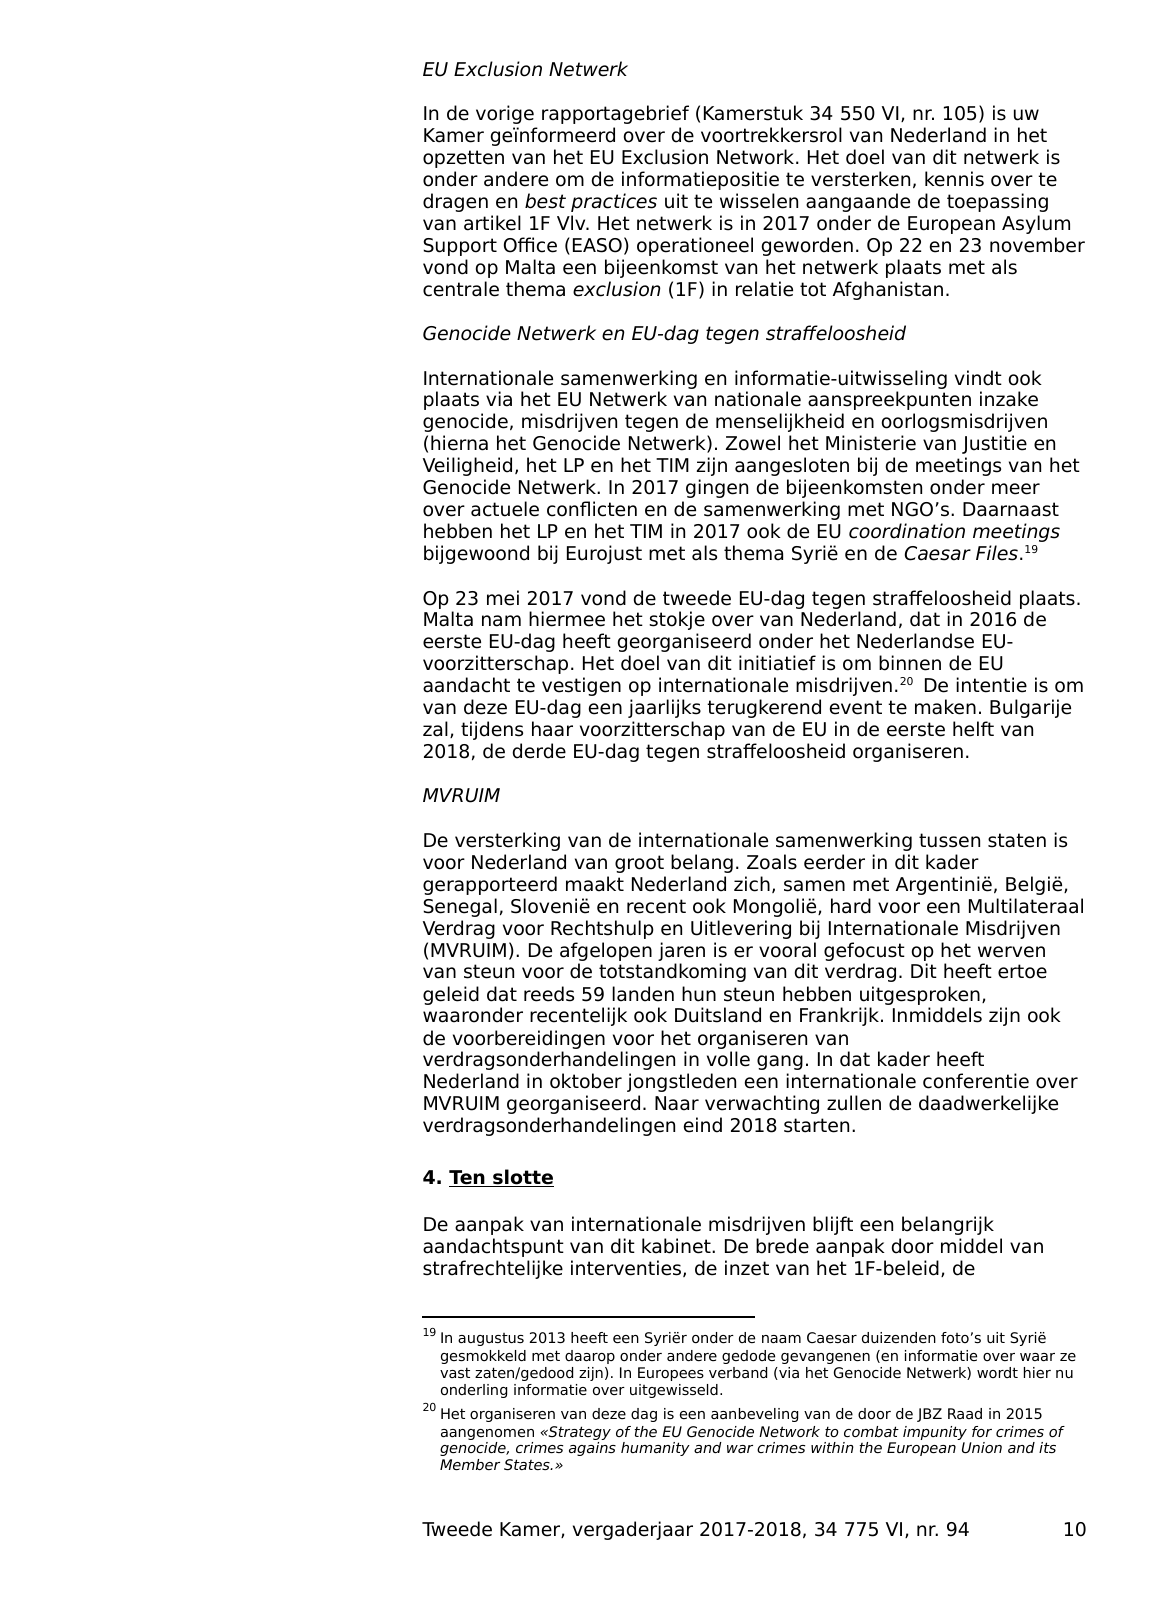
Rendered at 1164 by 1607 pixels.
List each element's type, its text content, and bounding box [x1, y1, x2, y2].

subtitle Genocide Netwerk en EU-dag tegen straffeloosheid [422, 323, 1087, 345]
text In de vorige rapportagebrief (Kamerstuk 34 550 VI, nr. 105) is uw Kamer geïnformeerd over de voortrekkersrol van Nederland in het opzetten van het EU Exclusion Network. Het doel van dit netwerk is onder andere om de informatiepositie te versterken, kennis over te dragen en best practices uit te wisselen aangaande de toepassing van artikel 1F Vlv. Het netwerk is in 2017 onder de European Asylum Support Office (EASO) operationeel geworden. Op 22 en 23 november vond op Malta een bijeenkomst van het netwerk plaats met als centrale thema exclusion (1F) in relatie tot Afghanistan. [422, 103, 1087, 301]
text Op 23 mei 2017 vond de tweede EU-dag tegen straffeloosheid plaats. Malta nam hiermee het stokje over van Nederland, dat in 2016 de eerste EU-dag heeft georganiseerd onder het Nederlandse EU-voorzitterschap. Het doel van dit initiatief is om binnen de EU aandacht te vestigen op internationale misdrijven. De intentie is om van deze EU-dag een jaarlijks terugkerend event te maken. Bulgarije zal, tijdens haar voorzitterschap van de EU in de eerste helft van 2018, de derde EU-dag tegen straffeloosheid organiseren. [422, 587, 1087, 763]
text De aanpak van internationale misdrijven blijft een belangrijk aandachtspunt van dit kabinet. De brede aanpak door middel van strafrechtelijke interventies, de inzet van het 1F-beleid, de [422, 1214, 1087, 1280]
text Internationale samenwerking en informatie-uitwisseling vindt ook plaats via het EU Netwerk van nationale aanspreekpunten inzake genocide, misdrijven tegen de menselijkheid en oorlogsmisdrijven (hierna het Genocide Netwerk). Zowel het Ministerie van Justitie en Veiligheid, het LP en het TIM zijn aangesloten bij de meetings van het Genocide Netwerk. In 2017 gingen de bijeenkomsten onder meer over actuele conflicten en de samenwerking met NGO’s. Daarnaast hebben het LP en het TIM in 2017 ook de EU coordination meetings bijgewoond bij Eurojust met als thema Syrië en de Caesar Files. [422, 367, 1087, 565]
text De versterking van de internationale samenwerking tussen staten is voor Nederland van groot belang. Zoals eerder in dit kader gerapporteerd maakt Nederland zich, samen met Argentinië, België, Senegal, Slovenië en recent ook Mongolië, hard voor een Multilateraal Verdrag voor Rechtshulp en Uitlevering bij Internationale Misdrijven (MVRUIM). De afgelopen jaren is er vooral gefocust op het werven van steun voor de totstandkoming van dit verdrag. Dit heeft ertoe geleid dat reeds 59 landen hun steun hebben uitgesproken, waaronder recentelijk ook Duitsland en Frankrijk. Inmiddels zijn ook de voorbereidingen voor het organiseren van verdragsonderhandelingen in volle gang. In dat kader heeft Nederland in oktober jongstleden een internationale conferentie over MVRUIM georganiseerd. Naar verwachting zullen de daadwerkelijke verdragsonderhandelingen eind 2018 starten. [422, 829, 1087, 1137]
subtitle EU Exclusion Netwerk [422, 59, 1087, 81]
subtitle 4. Ten slotte [422, 1167, 1087, 1189]
subtitle MVRUIM [422, 785, 1087, 807]
text In augustus 2013 heeft een Syriër onder de naam Caesar duizenden foto’s uit Syrië gesmokkeld met daarop onder andere gedode gevangenen (en informatie over waar ze vast zaten/gedood zijn). In Europees verband (via het Genocide Netwerk) wordt hier nu onderling informatie over uitgewisseld. [422, 1326, 1087, 1399]
text Het organiseren van deze dag is een aanbeveling van de door de JBZ Raad in 2015 aangenomen «Strategy of the EU Genocide Network to combat impunity for crimes of genocide, crimes agains humanity and war crimes within the European Union and its Member States.» [422, 1402, 1087, 1474]
